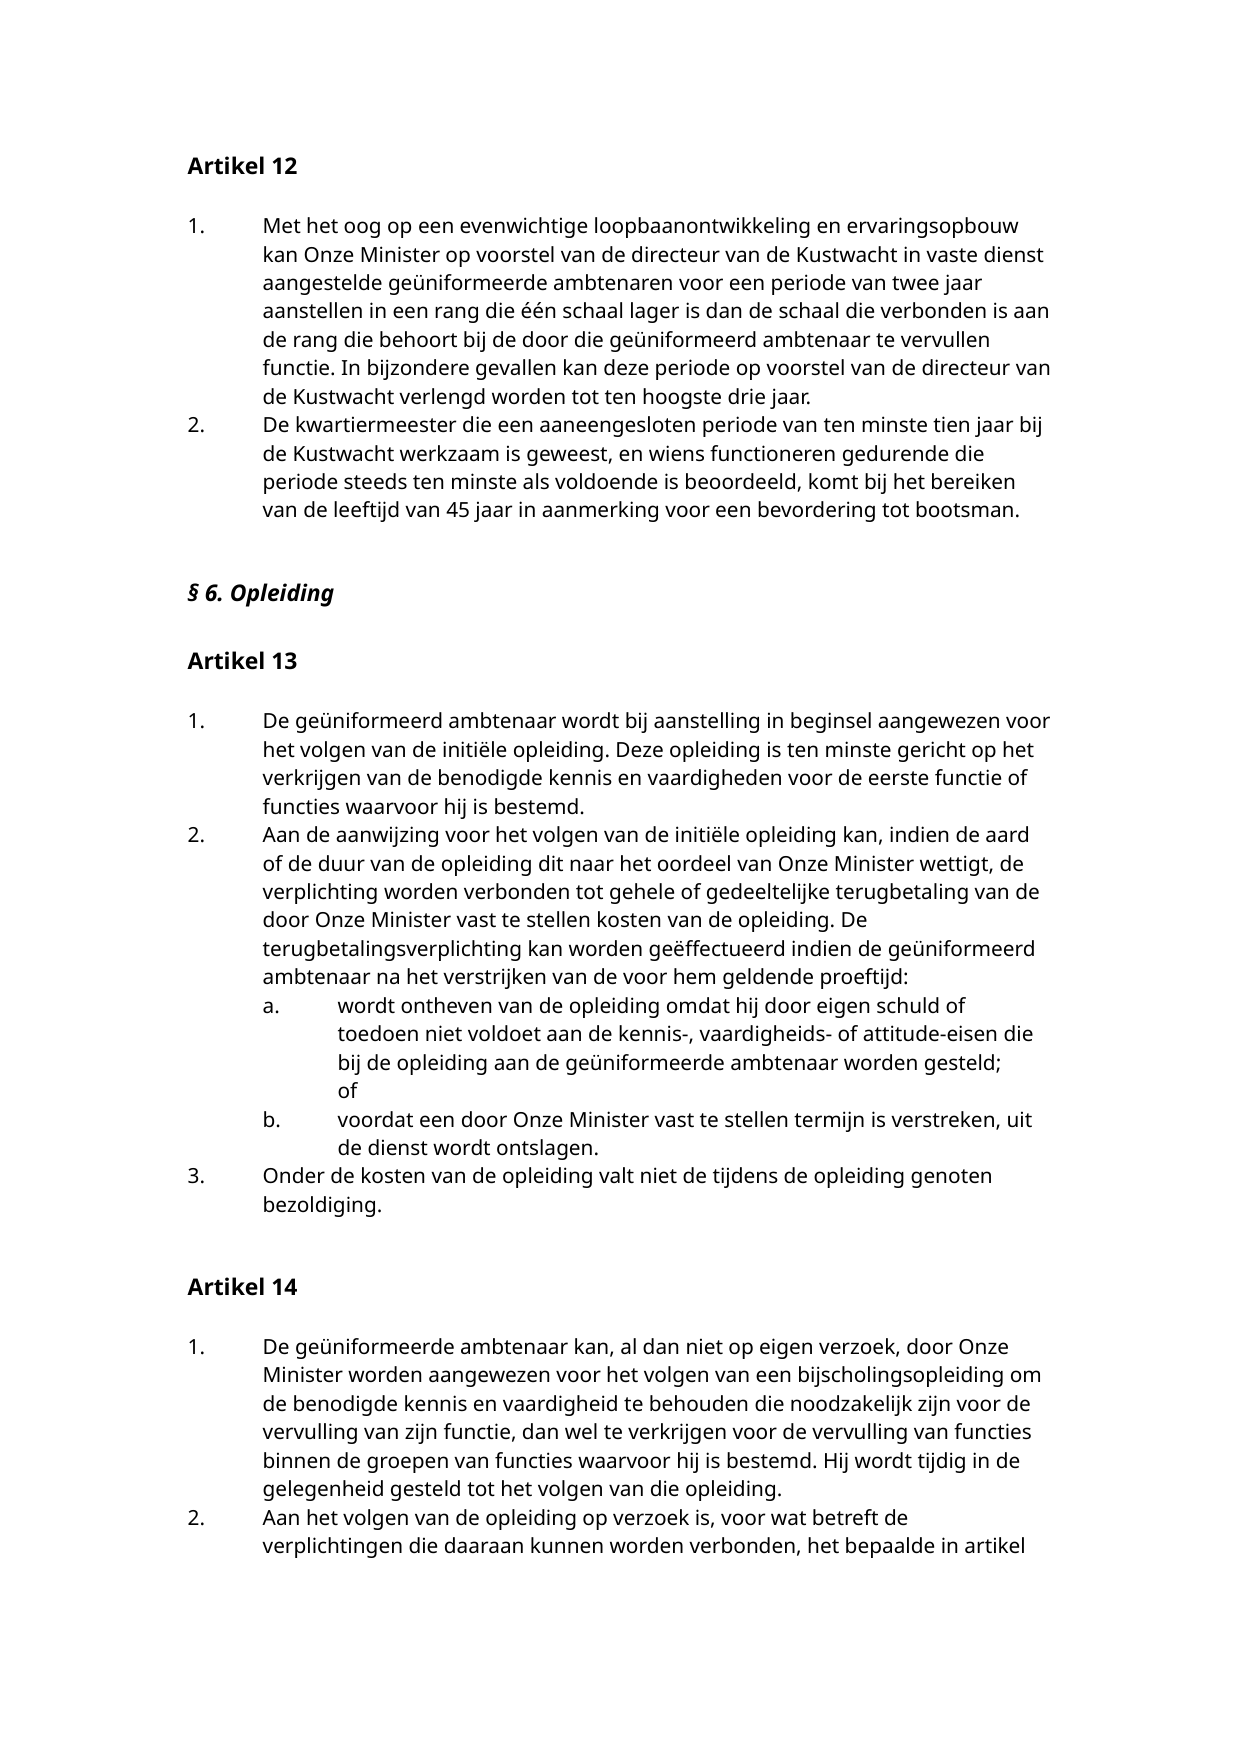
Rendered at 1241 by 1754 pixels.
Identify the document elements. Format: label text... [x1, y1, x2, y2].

list De geüniformeerde ambtenaar kan, al dan niet op eigen verzoek, door Onze Minister worden aangewezen voor het volgen van een bijscholingsopleiding om de benodigde kennis en vaardigheid te behouden die noodzakelijk zijn voor de vervulling van zijn functie, dan wel te verkrijgen voor de vervulling van functies binnen de groepen van functies waarvoor hij is bestemd. Hij wordt tijdig in de gelegenheid gesteld tot het volgen van die opleiding. [187, 1332, 1053, 1503]
list De geüniformeerd ambtenaar wordt bij aanstelling in beginsel aangewezen voor het volgen van de initiële opleiding. Deze opleiding is ten minste gericht op het verkrijgen van de benodigde kennis en vaardigheden voor de eerste functie of functies waarvoor hij is bestemd. [187, 707, 1053, 820]
subtitle Artikel 12 [187, 150, 1053, 181]
subtitle § 6. Opleiding [187, 577, 1053, 608]
list De kwartiermeester die een aaneengesloten periode van ten minste tien jaar bij de Kustwacht werkzaam is geweest, en wiens functioneren gedurende die periode steeds ten minste als voldoende is beoordeeld, komt bij het bereiken van de leeftijd van 45 jaar in aanmerking voor een bevordering tot bootsman. [187, 410, 1053, 524]
subtitle Artikel 13 [187, 645, 1053, 677]
list Onder de kosten van de opleiding valt niet de tijdens de opleiding genoten bezoldiging. [187, 1162, 1053, 1218]
list of [262, 1076, 1053, 1105]
list Aan het volgen van de opleiding op verzoek is, voor wat betreft de verplichtingen die daaraan kunnen worden verbonden, het bepaalde in artikel [187, 1503, 1053, 1560]
list Met het oog op een evenwichtige loopbaanontwikkeling en ervaringsopbouw kan Onze Minister op voorstel van de directeur van de Kustwacht in vaste dienst aangestelde geüniformeerde ambtenaren voor een periode van twee jaar aanstellen in een rang die één schaal lager is dan de schaal die verbonden is aan de rang die behoort bij de door die geüniformeerd ambtenaar te vervullen functie. In bijzondere gevallen kan deze periode op voorstel van de directeur van de Kustwacht verlengd worden tot ten hoogste drie jaar. [187, 211, 1053, 410]
subtitle Artikel 14 [187, 1271, 1053, 1302]
list wordt ontheven van de opleiding omdat hij door eigen schuld of toedoen niet voldoet aan de kennis-, vaardigheids- of attitude-eisen die bij de opleiding aan de geüniformeerde ambtenaar worden gesteld; [262, 991, 1053, 1076]
list voordat een door Onze Minister vast te stellen termijn is verstreken, uit de dienst wordt ontslagen. [262, 1105, 1053, 1162]
list Aan de aanwijzing voor het volgen van de initiële opleiding kan, indien de aard of de duur van de opleiding dit naar het oordeel van Onze Minister wettigt, de verplichting worden verbonden tot gehele of gedeeltelijke terugbetaling van de door Onze Minister vast te stellen kosten van de opleiding. De terugbetalingsverplichting kan worden geëffectueerd indien de geüniformeerd ambtenaar na het verstrijken van de voor hem geldende proeftijd: [187, 820, 1053, 991]
